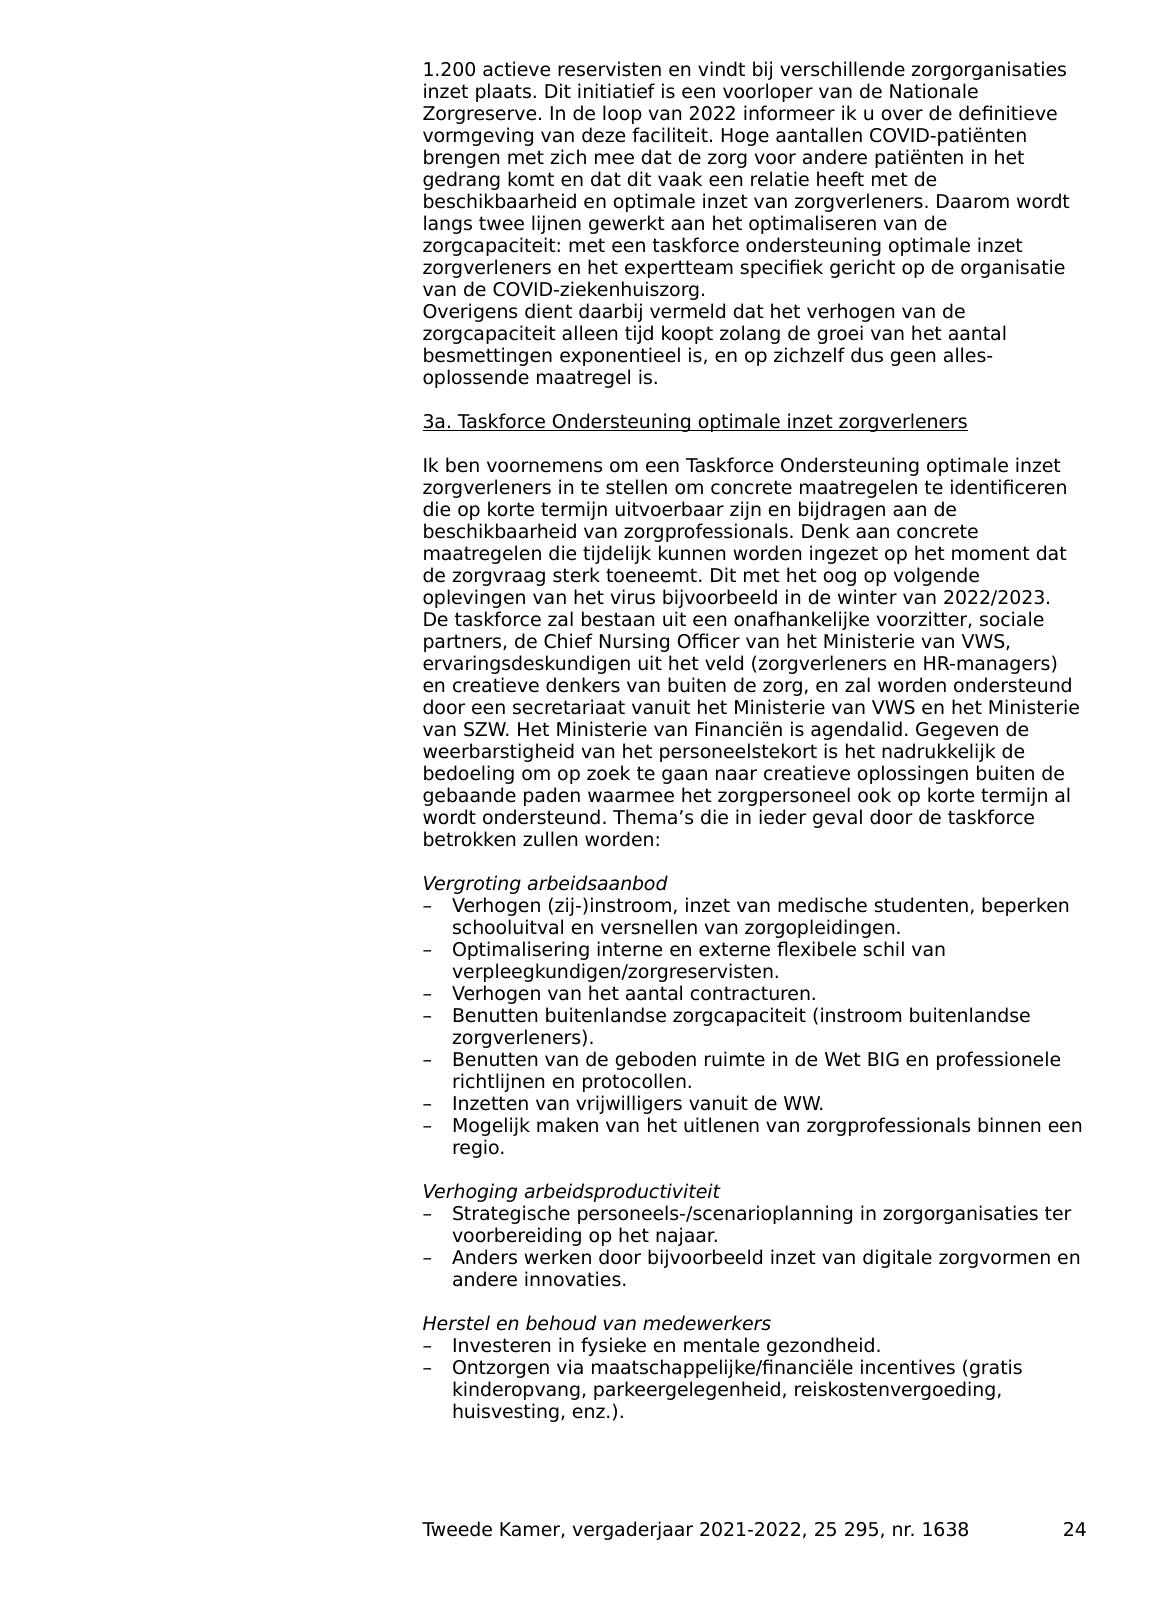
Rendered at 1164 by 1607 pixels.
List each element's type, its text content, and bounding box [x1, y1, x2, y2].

text De taskforce zal bestaan uit een onafhankelijke voorzitter, sociale partners, de Chief Nursing Officer van het Ministerie van VWS, ervaringsdeskundigen uit het veld (zorgverleners en HR-managers) en creatieve denkers van buiten de zorg, en zal worden ondersteund door een secretariaat vanuit het Ministerie van VWS en het Ministerie van SZW. Het Ministerie van Financiën is agendalid. Gegeven de weerbarstigheid van het personeelstekort is het nadrukkelijk de bedoeling om op zoek te gaan naar creatieve oplossingen buiten de gebaande paden waarmee het zorgpersoneel ook op korte termijn al wordt ondersteund. Thema’s die in ieder geval door de taskforce betrokken zullen worden: [422, 609, 1087, 851]
text – Benutten buitenlandse zorgcapaciteit (instroom buitenlandse zorgverleners). [422, 1005, 1087, 1049]
text – Mogelijk maken van het uitlenen van zorgprofessionals binnen een regio. [422, 1115, 1087, 1159]
subtitle 3a. Taskforce Ondersteuning optimale inzet zorgverleners [422, 411, 1087, 433]
text – Investeren in fysieke en mentale gezondheid. [422, 1335, 1087, 1357]
text – Ontzorgen via maatschappelijke/financiële incentives (gratis kinderopvang, parkeergelegenheid, reiskostenvergoeding, huisvesting, enz.). [422, 1357, 1087, 1423]
text 1.200 actieve reservisten en vindt bij verschillende zorgorganisaties inzet plaats. Dit initiatief is een voorloper van de Nationale Zorgreserve. In de loop van 2022 informeer ik u over de definitieve vormgeving van deze faciliteit. Hoge aantallen COVID-patiënten brengen met zich mee dat de zorg voor andere patiënten in het gedrang komt en dat dit vaak een relatie heeft met de beschikbaarheid en optimale inzet van zorgverleners. Daarom wordt langs twee lijnen gewerkt aan het optimaliseren van de zorgcapaciteit: met een taskforce ondersteuning optimale inzet zorgverleners en het expertteam specifiek gericht op de organisatie van de COVID-ziekenhuiszorg. [422, 59, 1087, 301]
text Overigens dient daarbij vermeld dat het verhogen van de zorgcapaciteit alleen tijd koopt zolang de groei van het aantal besmettingen exponentieel is, en op zichzelf dus geen alles-oplossende maatregel is. [422, 301, 1087, 389]
text Ik ben voornemens om een Taskforce Ondersteuning optimale inzet zorgverleners in te stellen om concrete maatregelen te identificeren die op korte termijn uitvoerbaar zijn en bijdragen aan de beschikbaarheid van zorgprofessionals. Denk aan concrete maatregelen die tijdelijk kunnen worden ingezet op het moment dat de zorgvraag sterk toeneemt. Dit met het oog op volgende oplevingen van het virus bijvoorbeeld in de winter van 2022/2023. [422, 455, 1087, 609]
text – Benutten van de geboden ruimte in de Wet BIG en professionele richtlijnen en protocollen. [422, 1049, 1087, 1093]
text – Optimalisering interne en externe flexibele schil van verpleegkundigen/zorgreservisten. [422, 939, 1087, 983]
subtitle Herstel en behoud van medewerkers [422, 1313, 1087, 1335]
text – Strategische personeels-/scenarioplanning in zorgorganisaties ter voorbereiding op het najaar. [422, 1203, 1087, 1247]
text – Verhogen van het aantal contracturen. [422, 983, 1087, 1005]
text – Verhogen (zij-)instroom, inzet van medische studenten, beperken schooluitval en versnellen van zorgopleidingen. [422, 895, 1087, 939]
text – Inzetten van vrijwilligers vanuit de WW. [422, 1093, 1087, 1115]
subtitle Verhoging arbeidsproductiviteit [422, 1181, 1087, 1203]
subtitle Vergroting arbeidsaanbod [422, 873, 1087, 895]
text – Anders werken door bijvoorbeeld inzet van digitale zorgvormen en andere innovaties. [422, 1247, 1087, 1291]
